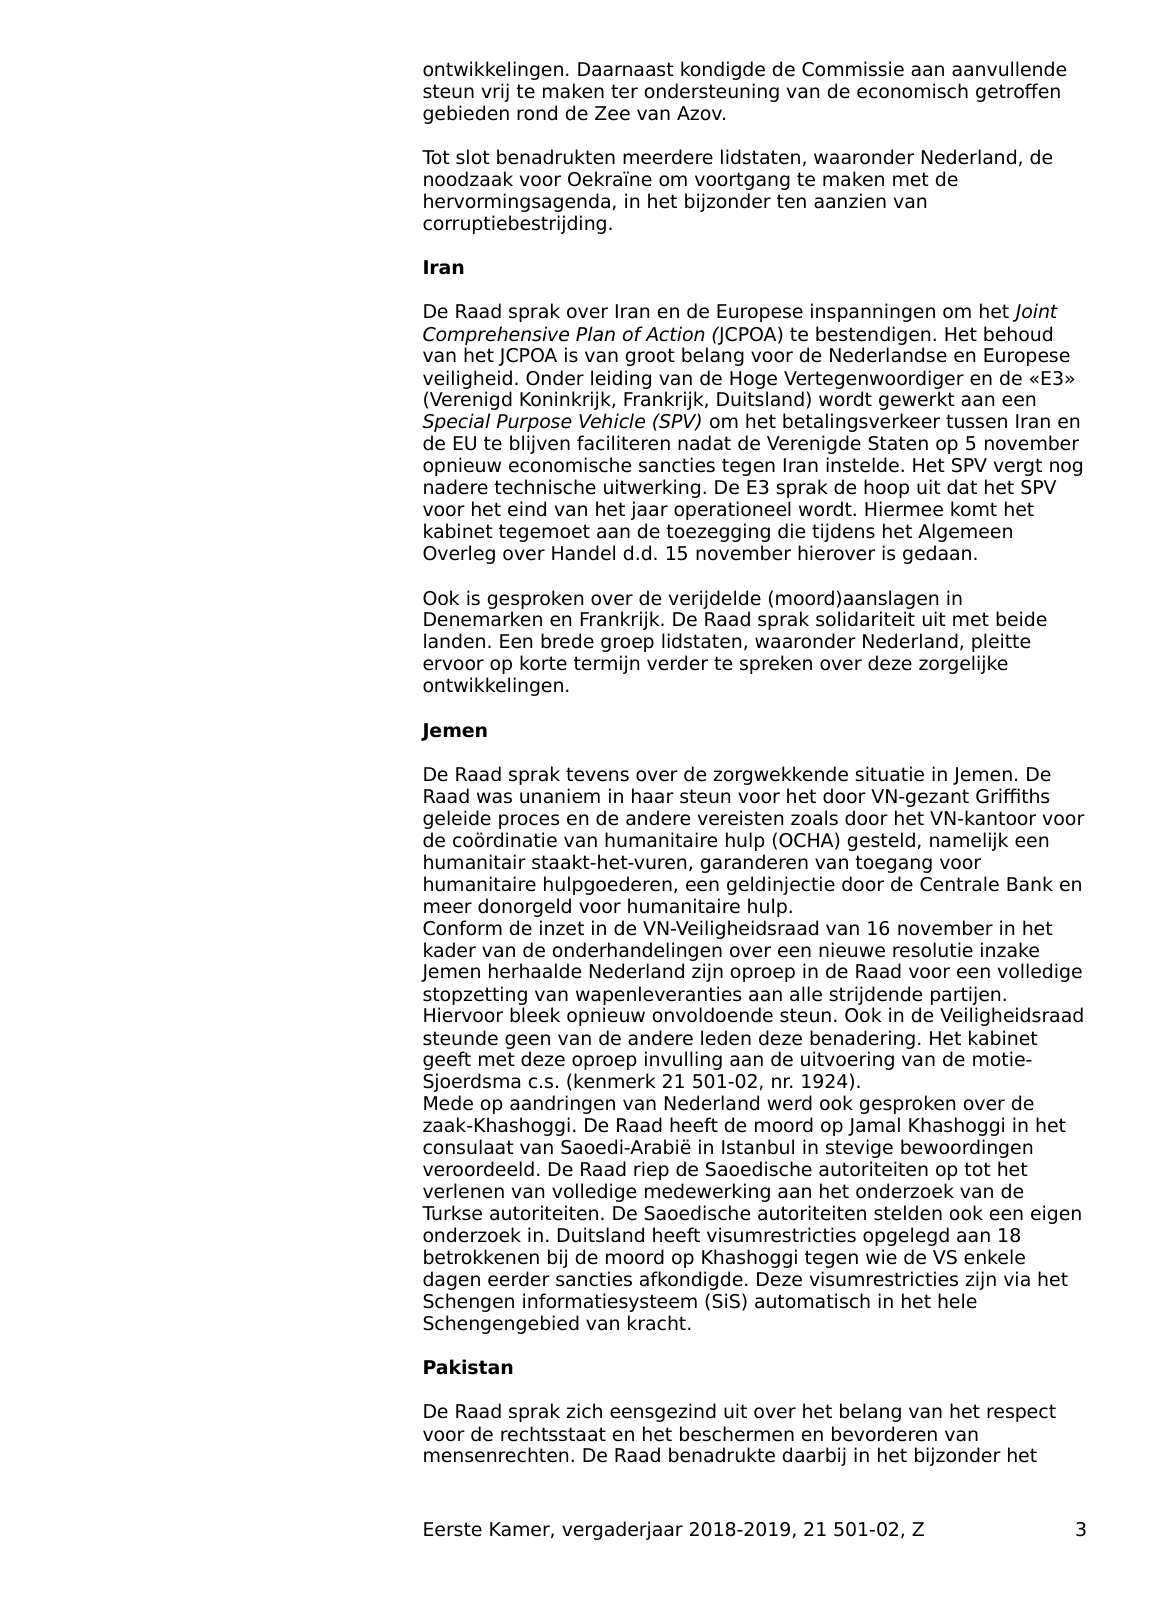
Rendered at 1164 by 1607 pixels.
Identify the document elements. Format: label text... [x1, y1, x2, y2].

subtitle Iran [422, 257, 1087, 279]
text Tot slot benadrukten meerdere lidstaten, waaronder Nederland, de noodzaak voor Oekraïne om voortgang te maken met de hervormingsagenda, in het bijzonder ten aanzien van corruptiebestrijding. [422, 147, 1087, 235]
text ontwikkelingen. Daarnaast kondigde de Commissie aan aanvullende steun vrij te maken ter ondersteuning van de economisch getroffen gebieden rond de Zee van Azov. [422, 59, 1087, 125]
subtitle Jemen [422, 719, 1087, 741]
subtitle Pakistan [422, 1357, 1087, 1379]
text De Raad sprak zich eensgezind uit over het belang van het respect voor de rechtsstaat en het beschermen en bevorderen van mensenrechten. De Raad benadrukte daarbij in het bijzonder het [422, 1401, 1087, 1467]
text De Raad sprak over Iran en de Europese inspanningen om het Joint Comprehensive Plan of Action (JCPOA) te bestendigen. Het behoud van het JCPOA is van groot belang voor de Nederlandse en Europese veiligheid. Onder leiding van de Hoge Vertegenwoordiger en de «E3» (Verenigd Koninkrijk, Frankrijk, Duitsland) wordt gewerkt aan een Special Purpose Vehicle (SPV) om het betalingsverkeer tussen Iran en de EU te blijven faciliteren nadat de Verenigde Staten op 5 november opnieuw economische sancties tegen Iran instelde. Het SPV vergt nog nadere technische uitwerking. De E3 sprak de hoop uit dat het SPV voor het eind van het jaar operationeel wordt. Hiermee komt het kabinet tegemoet aan de toezegging die tijdens het Algemeen Overleg over Handel d.d. 15 november hierover is gedaan. [422, 301, 1087, 565]
text Conform de inzet in de VN-Veiligheidsraad van 16 november in het kader van de onderhandelingen over een nieuwe resolutie inzake Jemen herhaalde Nederland zijn oproep in de Raad voor een volledige stopzetting van wapenleveranties aan alle strijdende partijen. Hiervoor bleek opnieuw onvoldoende steun. Ook in de Veiligheidsraad steunde geen van de andere leden deze benadering. Het kabinet geeft met deze oproep invulling aan de uitvoering van de motie-Sjoerdsma c.s. (kenmerk 21 501-02, nr. 1924). [422, 917, 1087, 1093]
text De Raad sprak tevens over de zorgwekkende situatie in Jemen. De Raad was unaniem in haar steun voor het door VN-gezant Griffiths geleide proces en de andere vereisten zoals door het VN-kantoor voor de coördinatie van humanitaire hulp (OCHA) gesteld, namelijk een humanitair staakt-het-vuren, garanderen van toegang voor humanitaire hulpgoederen, een geldinjectie door de Centrale Bank en meer donorgeld voor humanitaire hulp. [422, 764, 1087, 917]
text Mede op aandringen van Nederland werd ook gesproken over de zaak-Khashoggi. De Raad heeft de moord op Jamal Khashoggi in het consulaat van Saoedi-Arabië in Istanbul in stevige bewoordingen veroordeeld. De Raad riep de Saoedische autoriteiten op tot het verlenen van volledige medewerking aan het onderzoek van de Turkse autoriteiten. De Saoedische autoriteiten stelden ook een eigen onderzoek in. Duitsland heeft visumrestricties opgelegd aan 18 betrokkenen bij de moord op Khashoggi tegen wie de VS enkele dagen eerder sancties afkondigde. Deze visumrestricties zijn via het Schengen informatiesysteem (SiS) automatisch in het hele Schengengebied van kracht. [422, 1093, 1087, 1335]
text Ook is gesproken over de verijdelde (moord)aanslagen in Denemarken en Frankrijk. De Raad sprak solidariteit uit met beide landen. Een brede groep lidstaten, waaronder Nederland, pleitte ervoor op korte termijn verder te spreken over deze zorgelijke ontwikkelingen. [422, 587, 1087, 697]
